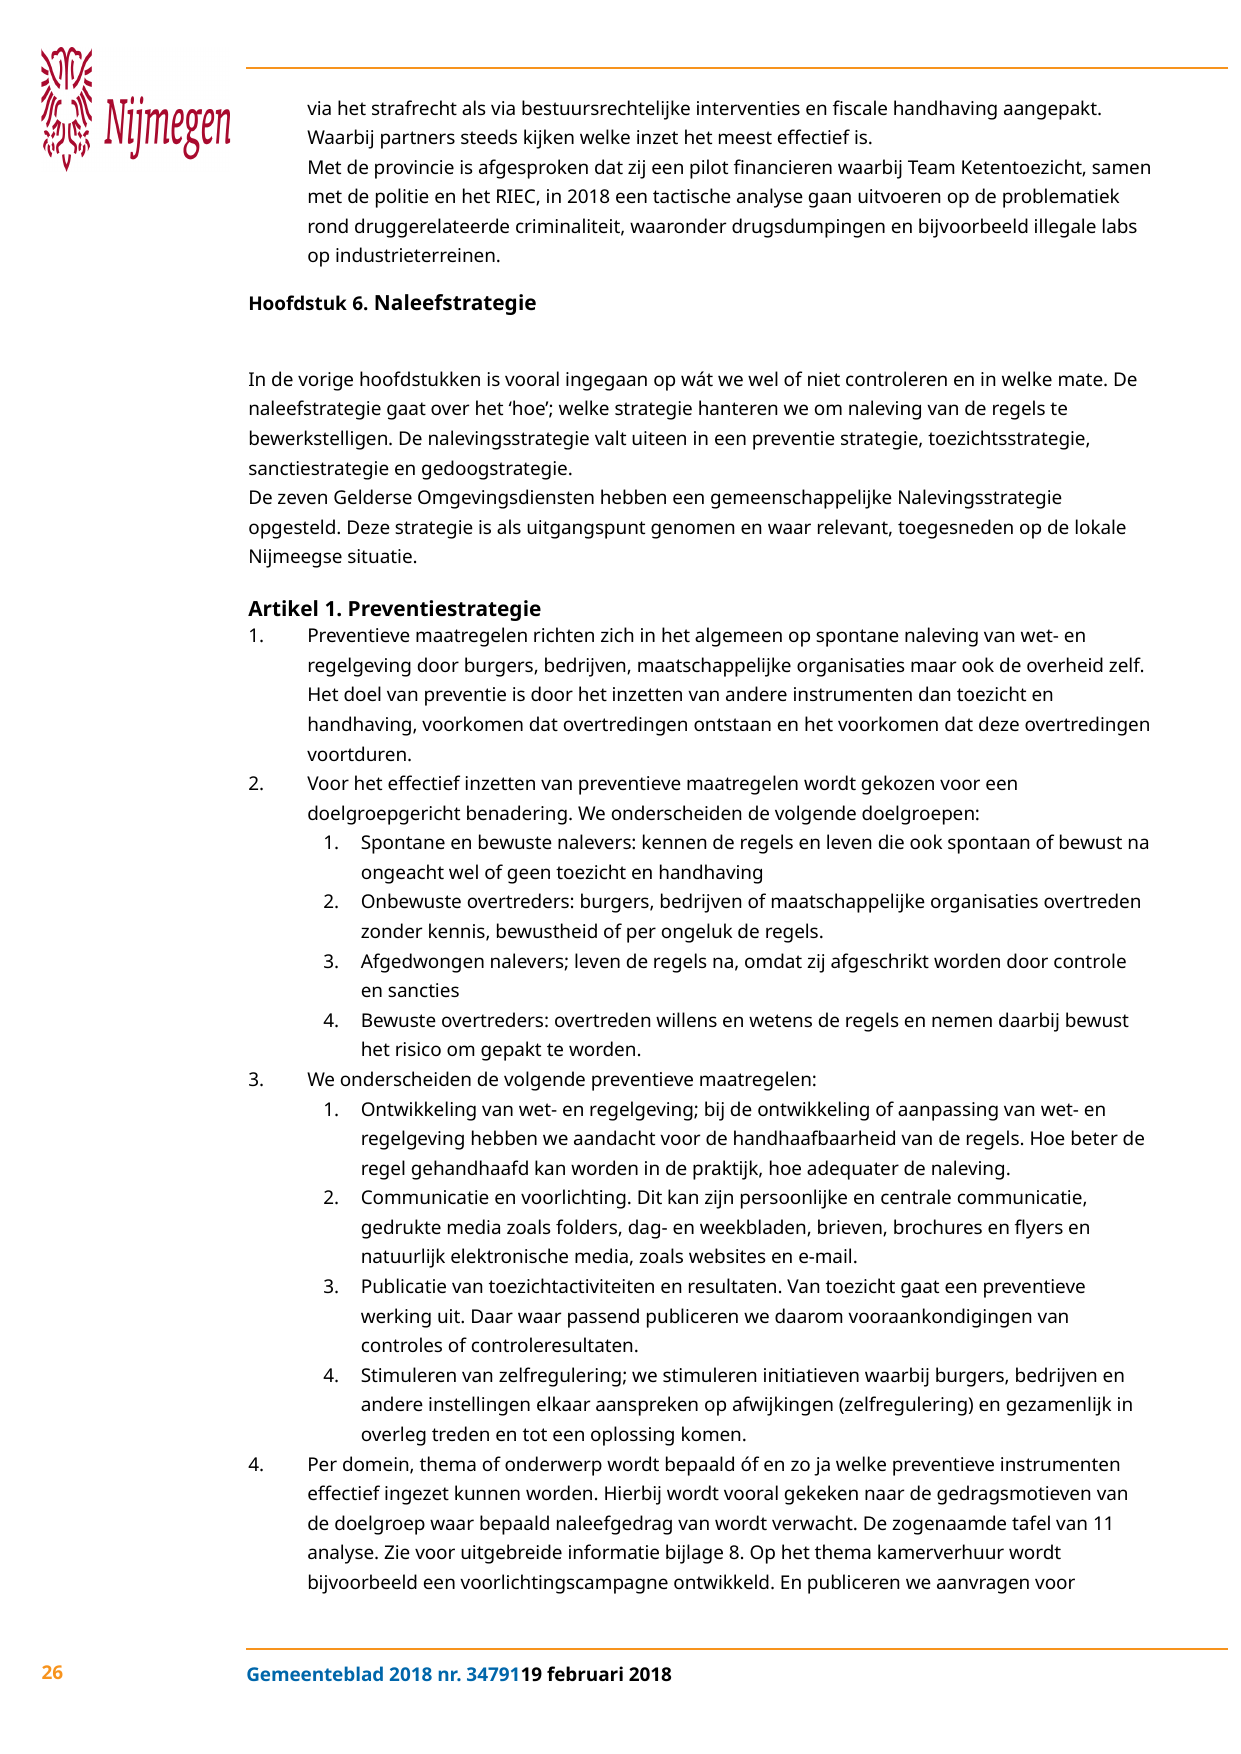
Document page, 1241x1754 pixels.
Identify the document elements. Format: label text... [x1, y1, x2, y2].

list We onderscheiden de volgende preventieve maatregelen: [248, 1066, 1152, 1092]
list Stimuleren van zelfregulering; we stimuleren initiatieven waarbij burgers, bedrijven en andere instellingen elkaar aanspreken op afwijkingen (zelfregulering) en gezamenlijk in overleg treden en tot een oplossing komen. [323, 1362, 1152, 1447]
list Preventieve maatregelen richten zich in het algemeen op spontane naleving van wet- en regelgeving door burgers, bedrijven, maatschappelijke organisaties maar ook de overheid zelf. Het doel van preventie is door het inzetten van andere instrumenten dan toezicht en handhaving, voorkomen dat overtredingen ontstaan en het voorkomen dat deze overtredingen voortduren. [248, 622, 1152, 766]
text Hoofdstuk 6. Naleefstrategie [248, 288, 1152, 317]
list Per domein, thema of onderwerp wordt bepaald óf en zo ja welke preventieve instrumenten effectief ingezet kunnen worden. Hierbij wordt vooral gekeken naar de gedragsmotieven van de doelgroep waar bepaald naleefgedrag van wordt verwacht. De zogenaamde tafel van 11 analyse. Zie voor uitgebreide informatie bijlage 8. Op het thema kamerverhuur wordt bijvoorbeeld een voorlichtingscampagne ontwikkeld. En publiceren we aanvragen voor [248, 1451, 1152, 1595]
list Communicatie en voorlichting. Dit kan zijn persoonlijke en centrale communicatie, gedrukte media zoals folders, dag- en weekbladen, brieven, brochures en flyers en natuurlijk elektronische media, zoals websites en e-mail. [323, 1184, 1152, 1269]
list Onbewuste overtreders: burgers, bedrijven of maatschappelijke organisaties overtreden zonder kennis, bewustheid of per ongeluk de regels. [323, 889, 1152, 944]
list Ontwikkeling van wet- en regelgeving; bij de ontwikkeling of aanpassing van wet- en regelgeving hebben we aandacht voor de handhaafbaarheid van de regels. Hoe beter de regel gehandhaafd kan worden in de praktijk, hoe adequater de naleving. [323, 1096, 1152, 1181]
list Spontane en bewuste nalevers: kennen de regels en leven die ook spontaan of bewust na ongeacht wel of geen toezicht en handhaving [323, 829, 1152, 885]
text De zeven Gelderse Omgevingsdiensten hebben een gemeenschappelijke Nalevingsstrategie opgesteld. Deze strategie is als uitgangspunt genomen en waar relevant, toegesneden op de lokale Nijmeegse situatie. [248, 484, 1152, 569]
text Artikel 1. Preventiestrategie [248, 594, 1152, 622]
list Voor het effectief inzetten van preventieve maatregelen wordt gekozen voor een doelgroepgericht benadering. We onderscheiden de volgende doelgroepen: [248, 770, 1152, 826]
list Met de provincie is afgesproken dat zij een pilot financieren waarbij Team Ketentoezicht, samen met de politie en het RIEC, in 2018 een tactische analyse gaan uitvoeren op de problematiek rond druggerelateerde criminaliteit, waaronder drugsdumpingen en bijvoorbeeld illegale labs op industrieterreinen. [248, 154, 1152, 268]
list Bewuste overtreders: overtreden willens en wetens de regels en nemen daarbij bewust het risico om gepakt te worden. [323, 1007, 1152, 1062]
list Publicatie van toezichtactiviteiten en resultaten. Van toezicht gaat een preventieve werking uit. Daar waar passend publiceren we daarom vooraankondigingen van controles of controleresultaten. [323, 1273, 1152, 1358]
list Afgedwongen nalevers; leven de regels na, omdat zij afgeschrikt worden door controle en sancties [323, 948, 1152, 1003]
list via het strafrecht als via bestuursrechtelijke interventies en fiscale handhaving aangepakt. Waarbij partners steeds kijken welke inzet het meest effectief is. [248, 95, 1152, 150]
picture [41, 47, 231, 172]
text In de vorige hoofdstukken is vooral ingegaan op wát we wel of niet controleren en in welke mate. De naleefstrategie gaat over het ‘hoe’; welke strategie hanteren we om naleving van de regels te bewerkstelligen. De nalevingsstrategie valt uiteen in een preventie strategie, toezichtsstrategie, sanctiestrategie en gedoogstrategie. [248, 366, 1152, 481]
